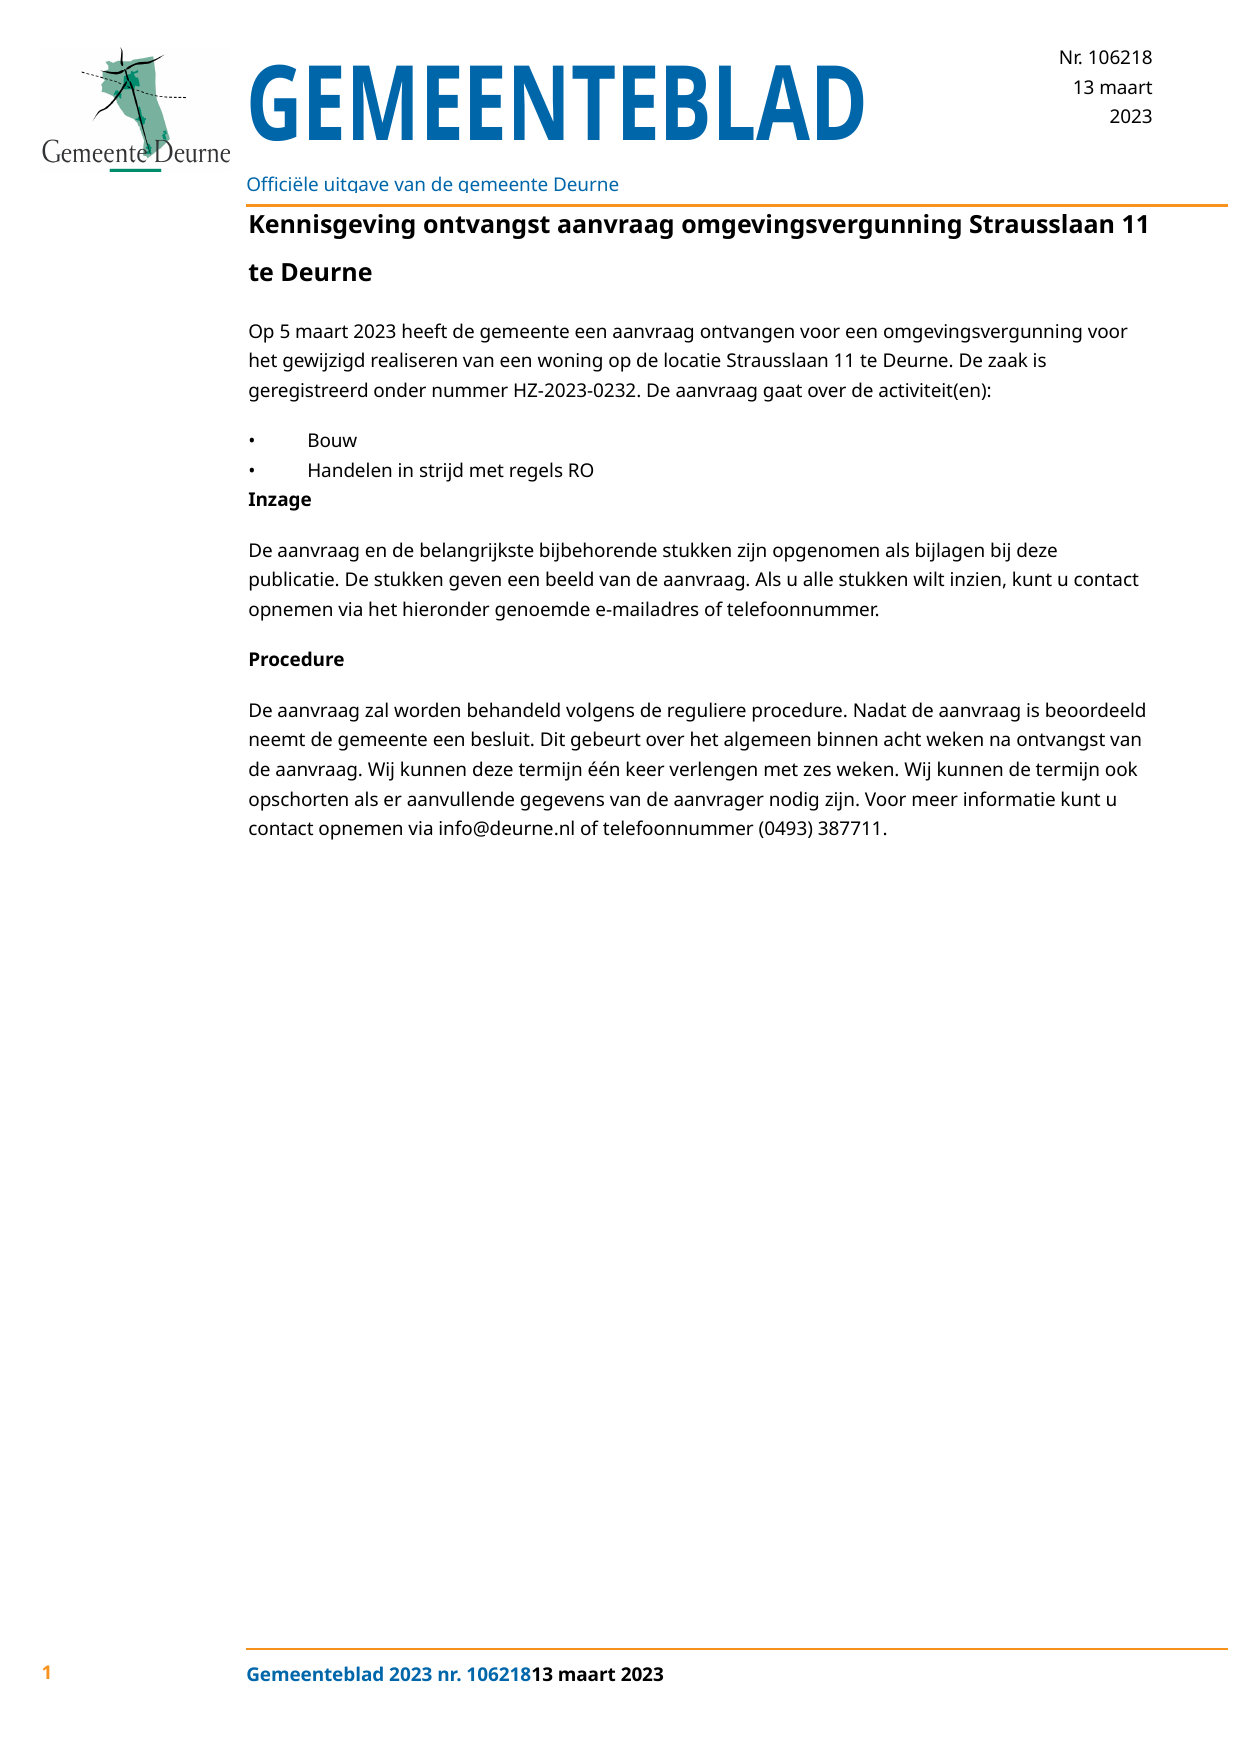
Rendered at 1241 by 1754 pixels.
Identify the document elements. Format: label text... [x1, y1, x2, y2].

list Bouw [248, 427, 1152, 453]
text Procedure [248, 647, 1152, 672]
picture [41, 47, 231, 172]
list Handelen in strijd met regels RO [248, 457, 1152, 483]
text Kennisgeving ontvangst aanvraag omgevingsvergunning Strausslaan 11 te Deurne [248, 207, 1152, 288]
text De aanvraag zal worden behandeld volgens de reguliere procedure. Nadat de aanvraag is beoordeeld neemt de gemeente een besluit. Dit gebeurt over het algemeen binnen acht weken na ontvangst van de aanvraag. Wij kunnen deze termijn één keer verlengen met zes weken. Wij kunnen de termijn ook opschorten als er aanvullende gegevens van de aanvrager nodig zijn. Voor meer informatie kunt u contact opnemen via info@deurne.nl of telefoonnummer (0493) 387711. [248, 697, 1152, 841]
text Inzage [248, 487, 1152, 512]
text De aanvraag en de belangrijkste bijbehorende stukken zijn opgenomen als bijlagen bij deze publicatie. De stukken geven een beeld van de aanvraag. Als u alle stukken wilt inzien, kunt u contact opnemen via het hieronder genoemde e-mailadres of telefoonnummer. [248, 537, 1152, 622]
text Op 5 maart 2023 heeft de gemeente een aanvraag ontvangen voor een omgevingsvergunning voor het gewijzigd realiseren van een woning op de locatie Strausslaan 11 te Deurne. De zaak is geregistreerd onder nummer HZ-2023-0232. De aanvraag gaat over de activiteit(en): [248, 318, 1152, 403]
